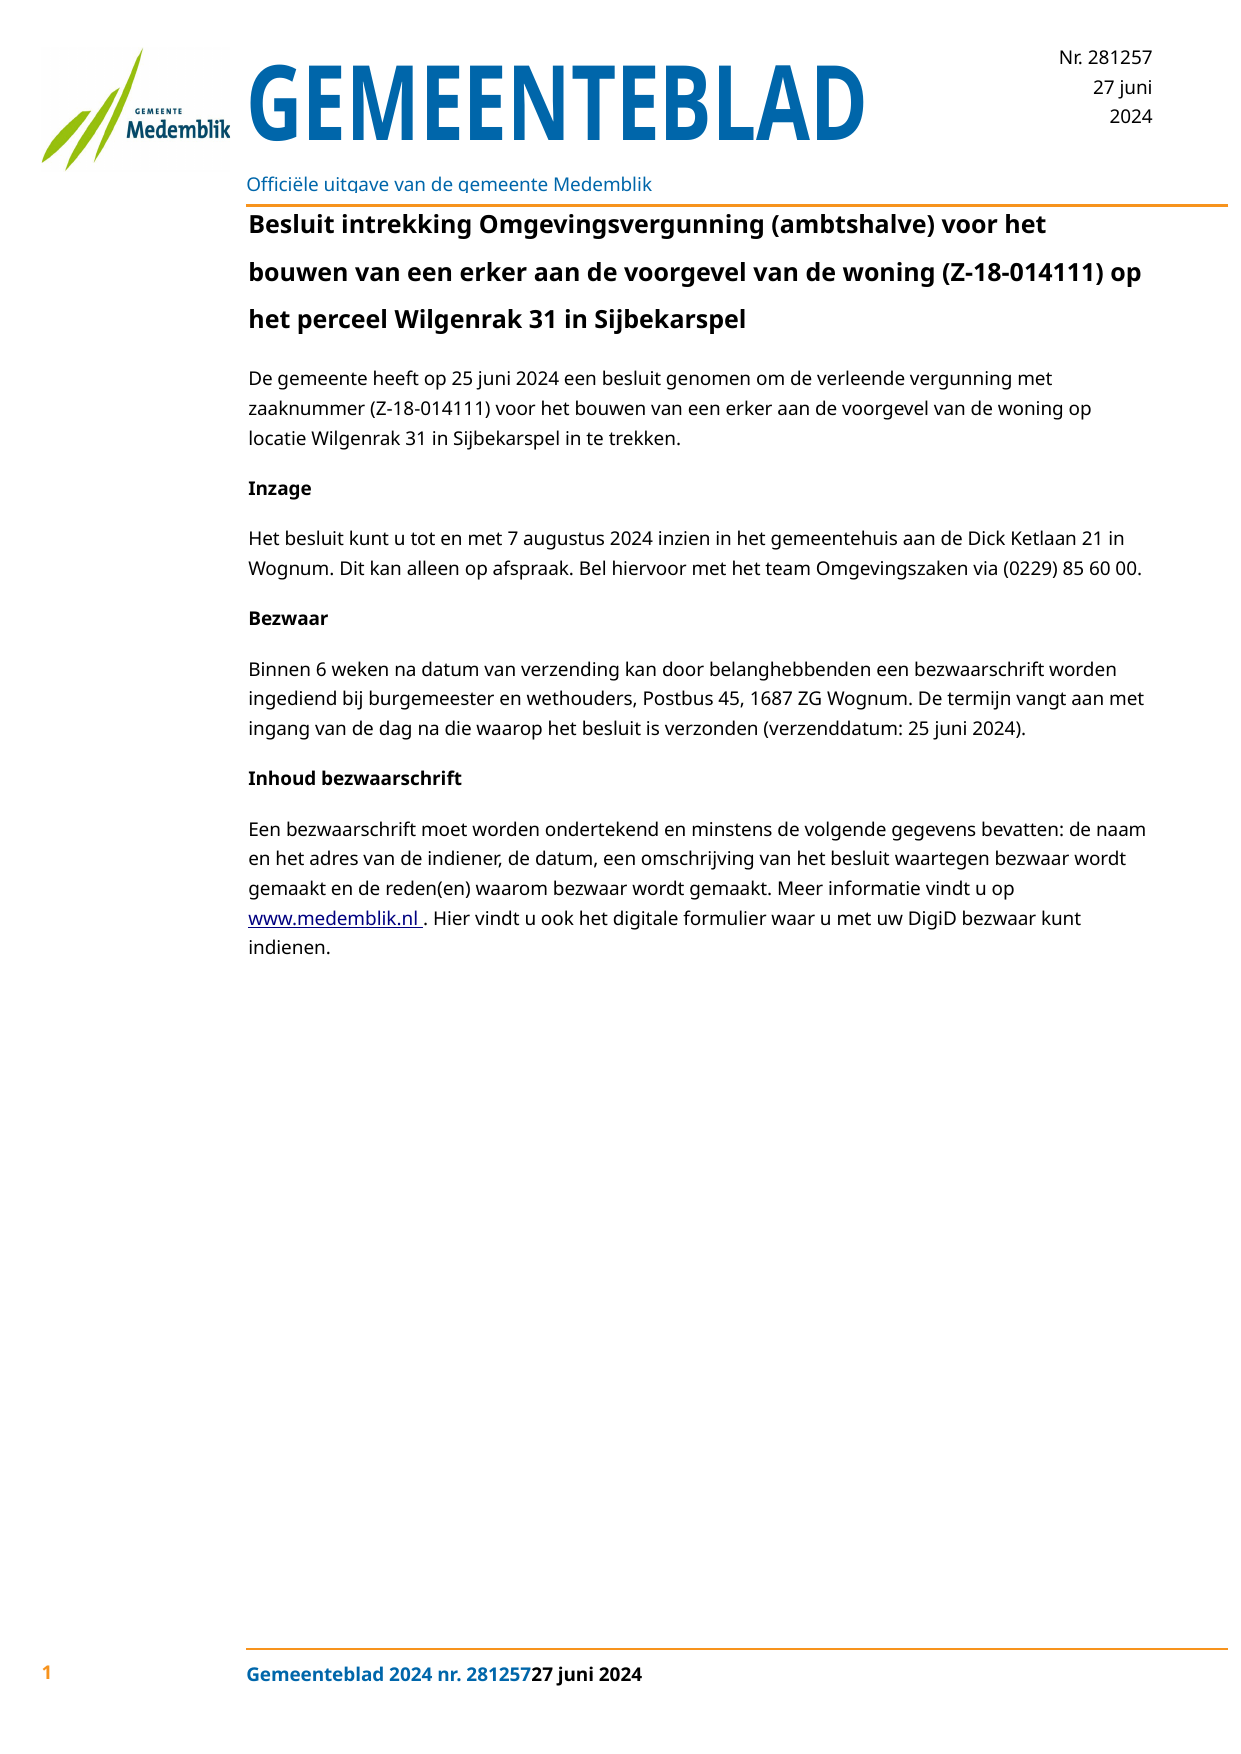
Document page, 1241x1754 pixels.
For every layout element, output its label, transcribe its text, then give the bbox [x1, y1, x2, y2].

text De gemeente heeft op 25 juni 2024 een besluit genomen om de verleende vergunning met zaaknummer (Z-18-014111) voor het bouwen van een erker aan de voorgevel van de woning op locatie Wilgenrak 31 in Sijbekarspel in te trekken. [248, 366, 1152, 450]
text Binnen 6 weken na datum van verzending kan door belanghebbenden een bezwaarschrift worden ingediend bij burgemeester en wethouders, Postbus 45, 1687 ZG Wognum. De termijn vangt aan met ingang van de dag na die waarop het besluit is verzonden (verzenddatum: 25 juni 2024). [248, 656, 1152, 741]
picture [41, 47, 231, 172]
text Bezwaar [248, 606, 1152, 631]
text Inzage [248, 475, 1152, 501]
text Een bezwaarschrift moet worden ondertekend en minstens de volgende gegevens bevatten: de naam en het adres van de indiener, de datum, een omschrijving van het besluit waartegen bezwaar wordt gemaakt en de reden(en) waarom bezwaar wordt gemaakt. Meer informatie vindt u op www.medemblik.nl . Hier vindt u ook het digitale formulier waar u met uw DigiD bezwaar kunt indienen. [248, 816, 1152, 960]
text Inhoud bezwaarschrift [248, 766, 1152, 791]
text Besluit intrekking Omgevingsvergunning (ambtshalve) voor het bouwen van een erker aan de voorgevel van de woning (Z-18-014111) op het perceel Wilgenrak 31 in Sijbekarspel [248, 207, 1152, 336]
text Het besluit kunt u tot en met 7 augustus 2024 inzien in het gemeentehuis aan de Dick Ketlaan 21 in Wognum. Dit kan alleen op afspraak. Bel hiervoor met het team Omgevingszaken via (0229) 85 60 00. [248, 526, 1152, 581]
